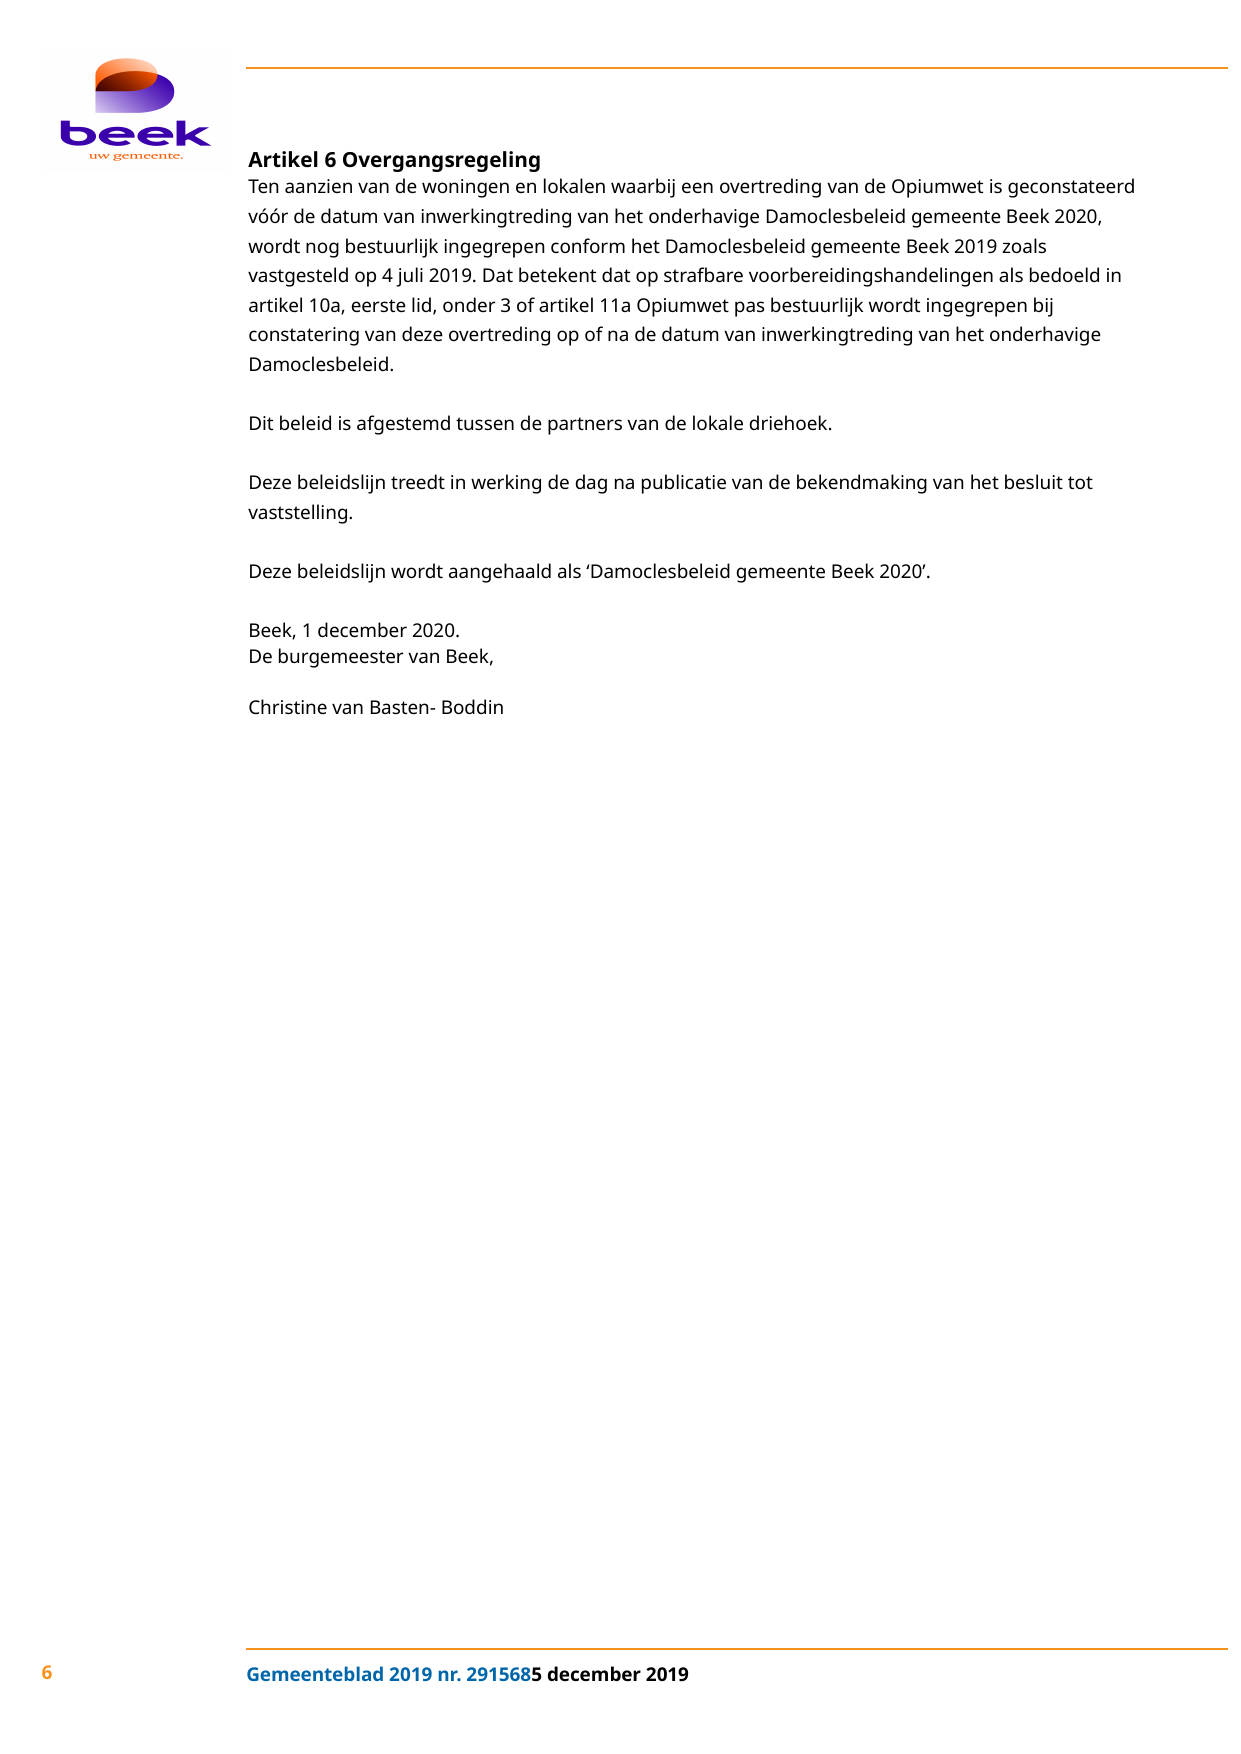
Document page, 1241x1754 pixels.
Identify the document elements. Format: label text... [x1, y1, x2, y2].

text Deze beleidslijn treedt in werking de dag na publicatie van de bekendmaking van het besluit tot vaststelling. [248, 469, 1152, 525]
text Beek, 1 december 2020. [248, 617, 1152, 643]
text Dit beleid is afgestemd tussen de partners van de lokale driehoek. [248, 410, 1152, 436]
text Artikel 6 Overgangsregeling [248, 145, 1152, 174]
text Christine van Basten- Boddin [248, 694, 1152, 720]
picture [41, 47, 231, 172]
text Deze beleidslijn wordt aangehaald als ‘Damoclesbeleid gemeente Beek 2020’. [248, 558, 1152, 584]
text Ten aanzien van de woningen en lokalen waarbij een overtreding van de Opiumwet is geconstateerd vóór de datum van inwerkingtreding van het onderhavige Damoclesbeleid gemeente Beek 2020, wordt nog bestuurlijk ingegrepen conform het Damoclesbeleid gemeente Beek 2019 zoals vastgesteld op 4 juli 2019. Dat betekent dat op strafbare voorbereidingshandelingen als bedoeld in artikel 10a, eerste lid, onder 3 of artikel 11a Opiumwet pas bestuurlijk wordt ingegrepen bij constatering van deze overtreding op of na de datum van inwerkingtreding van het onderhavige Damoclesbeleid. [248, 174, 1152, 377]
text De burgemeester van Beek, [248, 643, 1152, 669]
